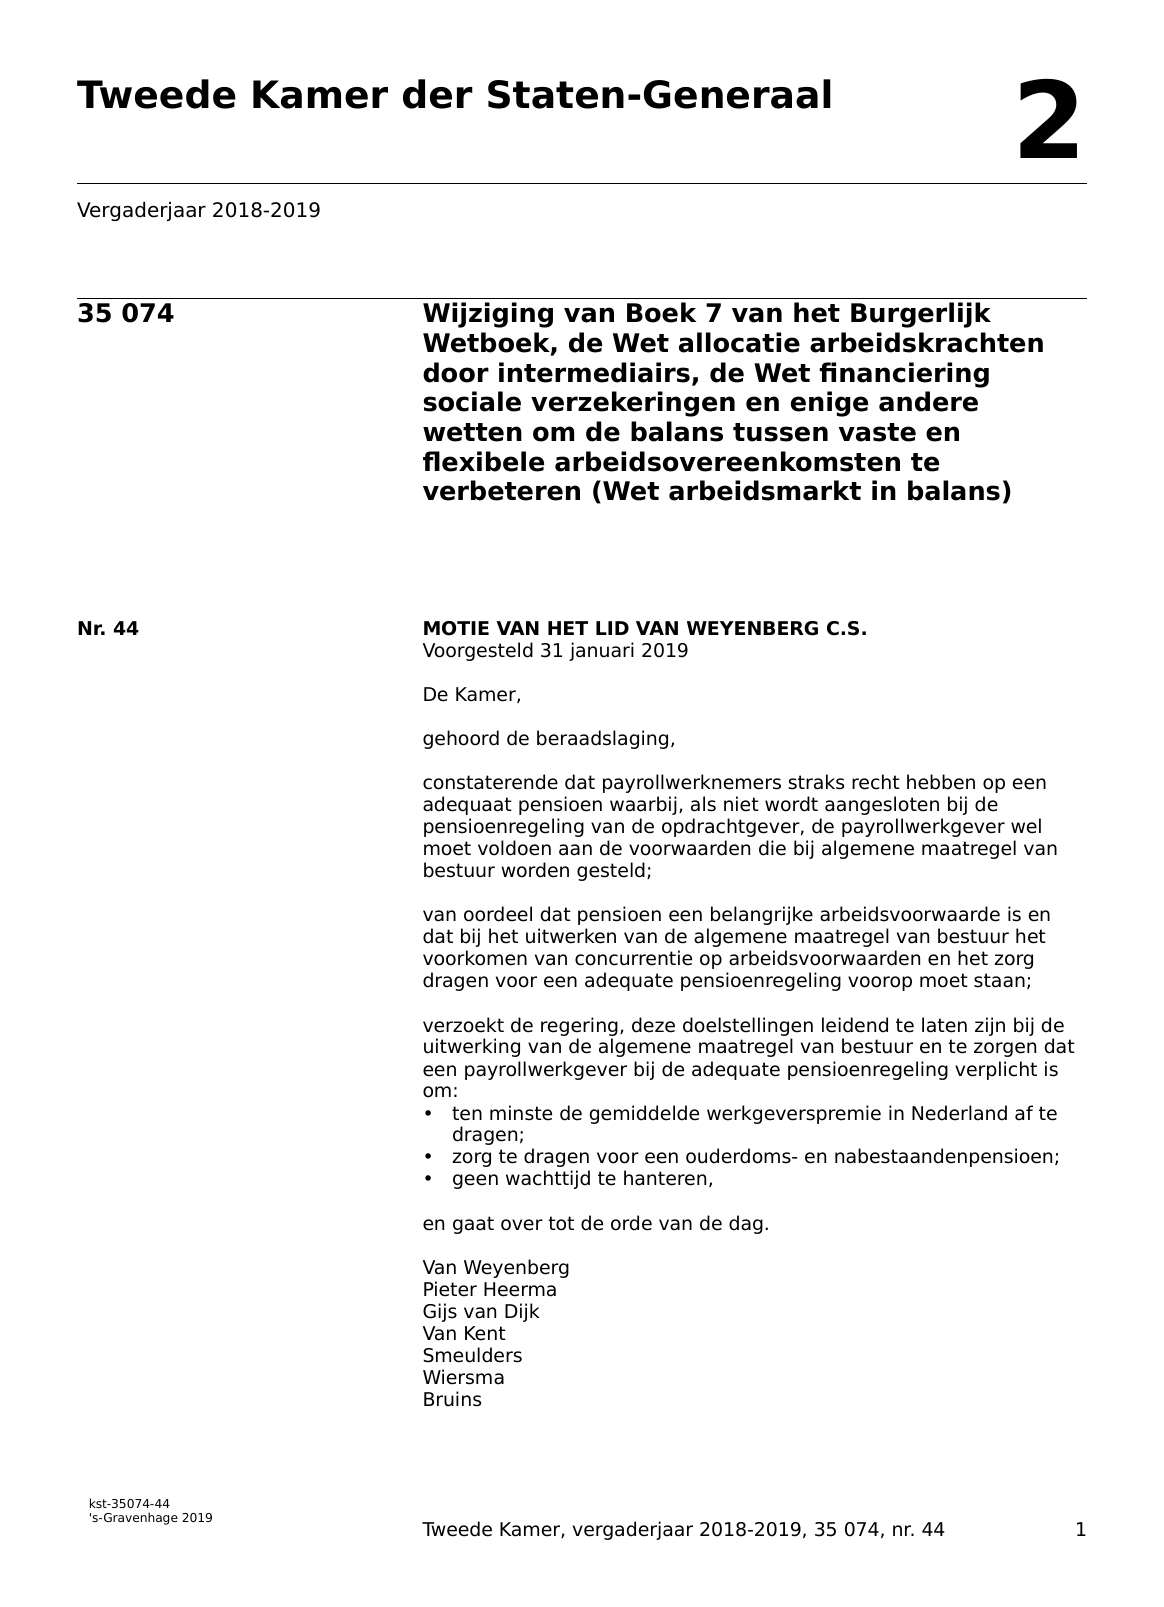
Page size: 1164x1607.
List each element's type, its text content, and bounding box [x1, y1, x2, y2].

text Pieter Heerma [422, 1279, 1087, 1301]
text gehoord de beraadslaging, [422, 728, 1087, 750]
text Bruins [422, 1388, 1087, 1411]
text • ten minste de gemiddelde werkgeverspremie in Nederland af te dragen; [422, 1102, 1087, 1146]
text verzoekt de regering, deze doelstellingen leidend te laten zijn bij de uitwerking van de algemene maatregel van bestuur en te zorgen dat een payrollwerkgever bij de adequate pensioenregeling verplicht is om: [422, 1014, 1087, 1102]
text Smeulders [422, 1344, 1087, 1367]
text • geen wachttijd te hanteren, [422, 1168, 1087, 1190]
text van oordeel dat pensioen een belangrijke arbeidsvoorwaarde is en dat bij het uitwerken van de algemene maatregel van bestuur het voorkomen van concurrentie op arbeidsvoorwaarden en het zorg dragen voor een adequate pensioenregeling voorop moet staan; [422, 904, 1087, 992]
table_cell Vergaderjaar 2018-2019 [77, 184, 1087, 298]
text 's-Gravenhage 2019 [88, 1511, 323, 1525]
text Voorgesteld 31 januari 2019 [422, 640, 1087, 662]
subtitle Nr. 44 MOTIE VAN HET LID VAN WEYENBERG C.S. [77, 618, 1087, 640]
text kst-35074-44 [88, 1497, 323, 1511]
subtitle 35 074 Wijziging van Boek 7 van het Burgerlijk Wetboek, de Wet allocatie arbeidskrachten door intermediairs, de Wet financiering sociale verzekeringen en enige andere wetten om de balans tussen vaste en flexibele arbeidsovereenkomsten te verbeteren (Wet arbeidsmarkt in balans) [77, 299, 1087, 507]
table_header Tweede Kamer der Staten-Generaal [77, 59, 886, 183]
text Van Weyenberg [422, 1257, 1087, 1279]
text Wiersma [422, 1367, 1087, 1388]
text • zorg te dragen voor een ouderdoms- en nabestaandenpensioen; [422, 1146, 1087, 1168]
text constaterende dat payrollwerknemers straks recht hebben op een adequaat pensioen waarbij, als niet wordt aangesloten bij de pensioenregeling van de opdrachtgever, de payrollwerkgever wel moet voldoen aan de voorwaarden die bij algemene maatregel van bestuur worden gesteld; [422, 772, 1087, 882]
text Van Kent [422, 1323, 1087, 1344]
text en gaat over tot de orde van de dag. [422, 1212, 1087, 1234]
text Gijs van Dijk [422, 1301, 1087, 1323]
table_header 2 [886, 59, 1087, 183]
text De Kamer, [422, 684, 1087, 706]
